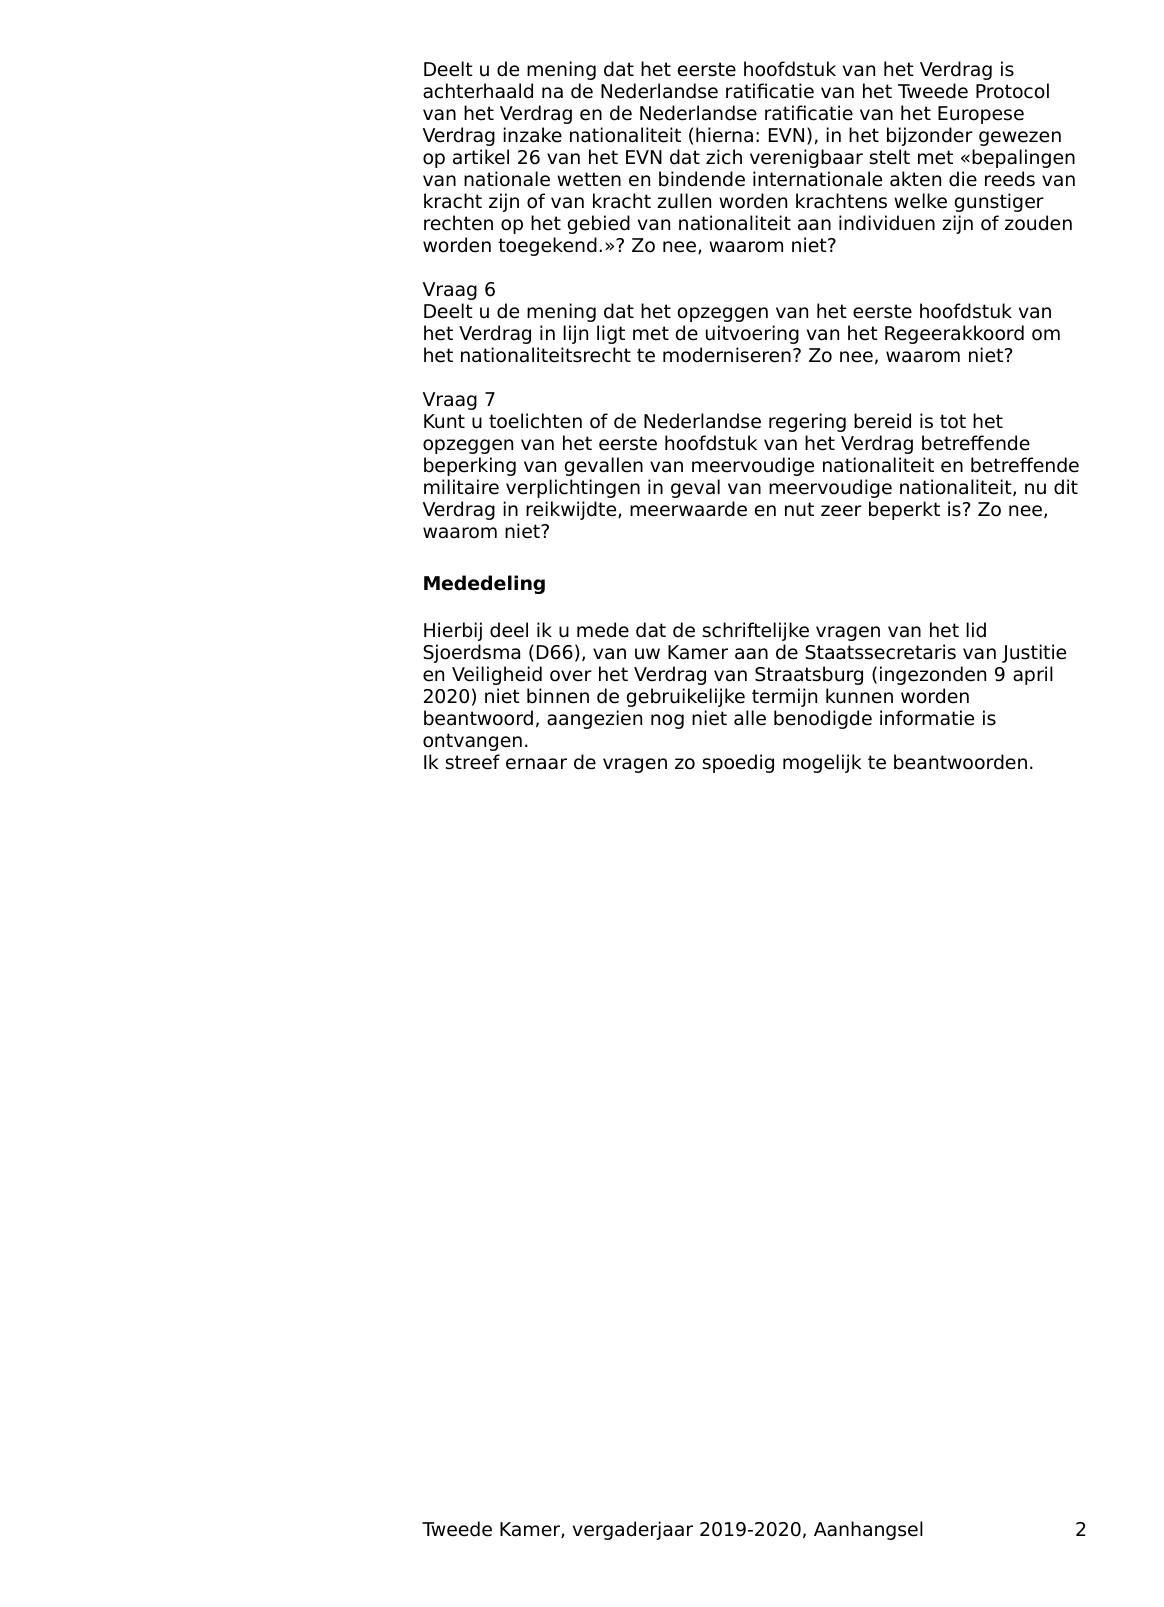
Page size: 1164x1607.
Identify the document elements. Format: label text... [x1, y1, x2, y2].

text Vraag 6 [422, 279, 1087, 301]
text Deelt u de mening dat het opzeggen van het eerste hoofdstuk van het Verdrag in lijn ligt met de uitvoering van het Regeerakkoord om het nationaliteitsrecht te moderniseren? Zo nee, waarom niet? [422, 301, 1087, 367]
text Ik streef ernaar de vragen zo spoedig mogelijk te beantwoorden. [422, 752, 1087, 774]
text Hierbij deel ik u mede dat de schriftelijke vragen van het lid Sjoerdsma (D66), van uw Kamer aan de Staatssecretaris van Justitie en Veiligheid over het Verdrag van Straatsburg (ingezonden 9 april 2020) niet binnen de gebruikelijke termijn kunnen worden beantwoord, aangezien nog niet alle benodigde informatie is ontvangen. [422, 620, 1087, 752]
text Vraag 7 [422, 389, 1087, 411]
text Deelt u de mening dat het eerste hoofdstuk van het Verdrag is achterhaald na de Nederlandse ratificatie van het Tweede Protocol van het Verdrag en de Nederlandse ratificatie van het Europese Verdrag inzake nationaliteit (hierna: EVN), in het bijzonder gewezen op artikel 26 van het EVN dat zich verenigbaar stelt met «bepalingen van nationale wetten en bindende internationale akten die reeds van kracht zijn of van kracht zullen worden krachtens welke gunstiger rechten op het gebied van nationaliteit aan individuen zijn of zouden worden toegekend.»? Zo nee, waarom niet? [422, 59, 1087, 257]
subtitle Mededeling [422, 573, 1087, 595]
text Kunt u toelichten of de Nederlandse regering bereid is tot het opzeggen van het eerste hoofdstuk van het Verdrag betreffende beperking van gevallen van meervoudige nationaliteit en betreffende militaire verplichtingen in geval van meervoudige nationaliteit, nu dit Verdrag in reikwijdte, meerwaarde en nut zeer beperkt is? Zo nee, waarom niet? [422, 411, 1087, 543]
